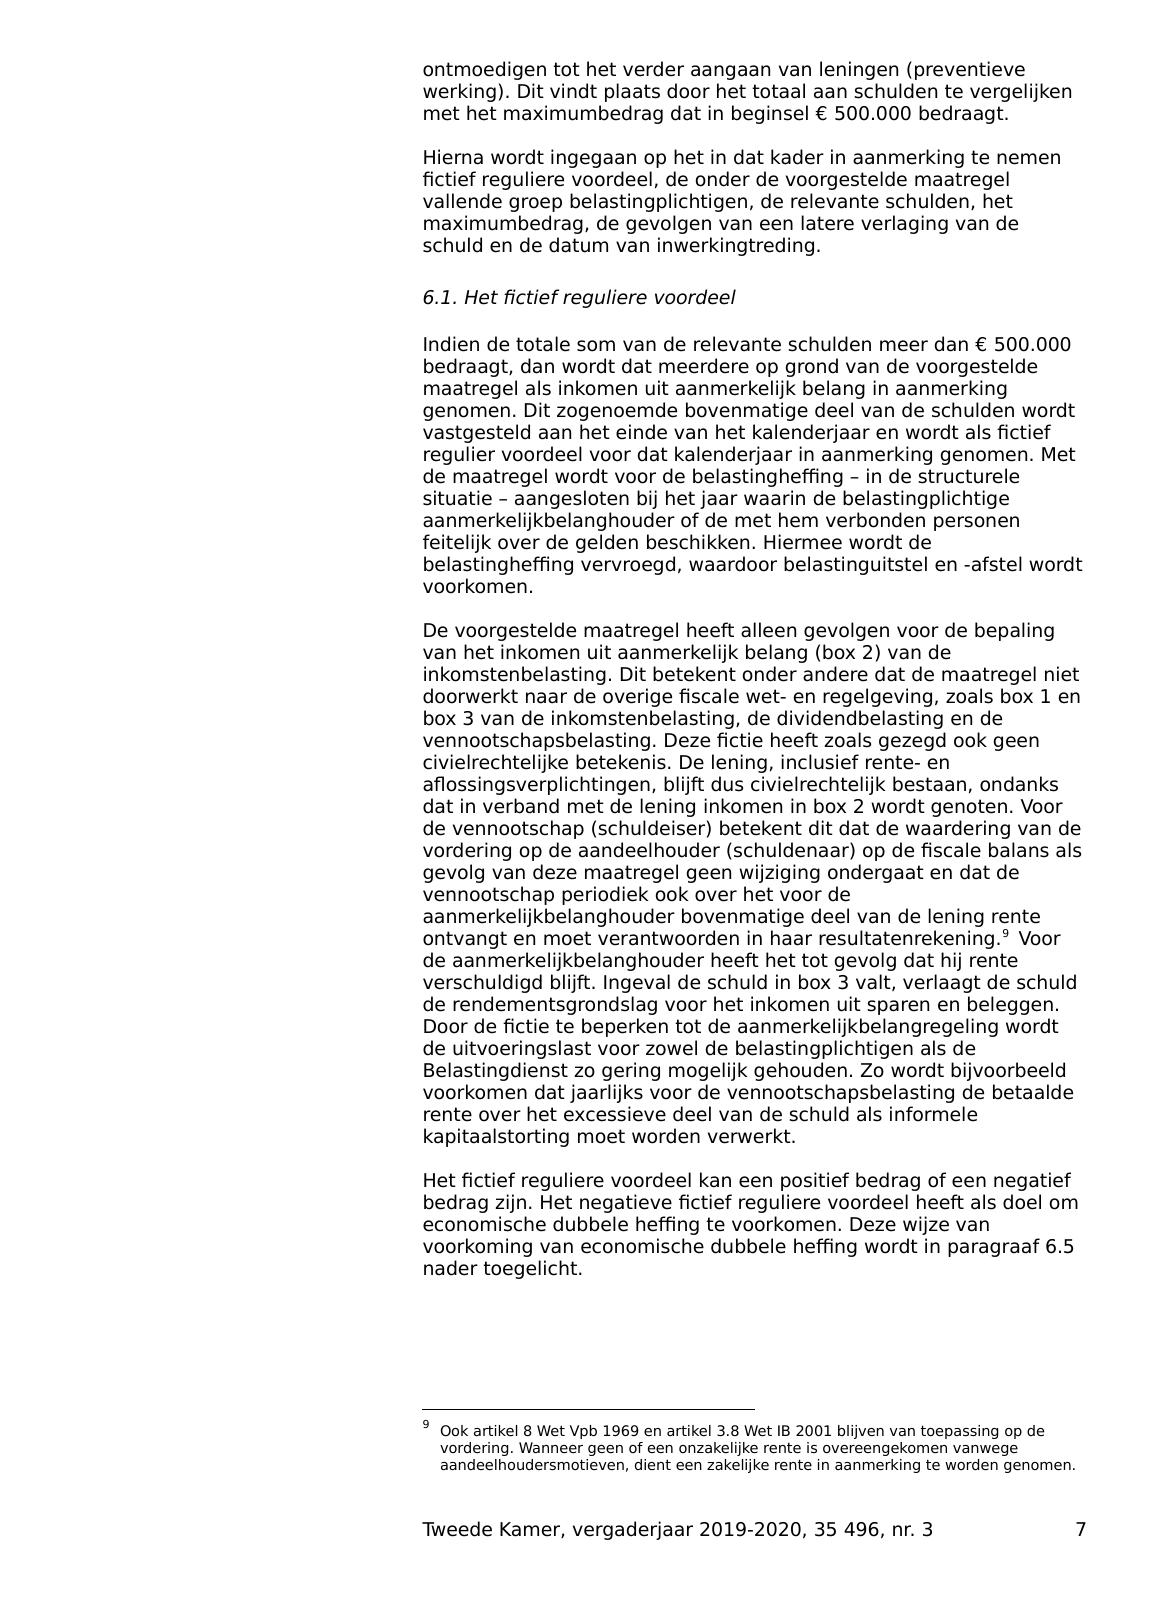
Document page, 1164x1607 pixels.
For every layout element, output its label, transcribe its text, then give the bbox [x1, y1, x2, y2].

text Indien de totale som van de relevante schulden meer dan € 500.000 bedraagt, dan wordt dat meerdere op grond van de voorgestelde maatregel als inkomen uit aanmerkelijk belang in aanmerking genomen. Dit zogenoemde bovenmatige deel van de schulden wordt vastgesteld aan het einde van het kalenderjaar en wordt als fictief regulier voordeel voor dat kalenderjaar in aanmerking genomen. Met de maatregel wordt voor de belastingheffing – in de structurele situatie – aangesloten bij het jaar waarin de belastingplichtige aanmerkelijkbelanghouder of de met hem verbonden personen feitelijk over de gelden beschikken. Hiermee wordt de belastingheffing vervroegd, waardoor belastinguitstel en -afstel wordt voorkomen. [422, 334, 1087, 598]
text Hierna wordt ingegaan op het in dat kader in aanmerking te nemen fictief reguliere voordeel, de onder de voorgestelde maatregel vallende groep belastingplichtigen, de relevante schulden, het maximumbedrag, de gevolgen van een latere verlaging van de schuld en de datum van inwerkingtreding. [422, 147, 1087, 257]
text De voorgestelde maatregel heeft alleen gevolgen voor de bepaling van het inkomen uit aanmerkelijk belang (box 2) van de inkomstenbelasting. Dit betekent onder andere dat de maatregel niet doorwerkt naar de overige fiscale wet- en regelgeving, zoals box 1 en box 3 van de inkomstenbelasting, de dividendbelasting en de vennootschapsbelasting. Deze fictie heeft zoals gezegd ook geen civielrechtelijke betekenis. De lening, inclusief rente- en aflossingsverplichtingen, blijft dus civielrechtelijk bestaan, ondanks dat in verband met de lening inkomen in box 2 wordt genoten. Voor de vennootschap (schuldeiser) betekent dit dat de waardering van de vordering op de aandeelhouder (schuldenaar) op de fiscale balans als gevolg van deze maatregel geen wijziging ondergaat en dat de vennootschap periodiek ook over het voor de aanmerkelijkbelanghouder bovenmatige deel van de lening rente ontvangt en moet verantwoorden in haar resultatenrekening. Voor de aanmerkelijkbelanghouder heeft het tot gevolg dat hij rente verschuldigd blijft. Ingeval de schuld in box 3 valt, verlaagt de schuld de rendementsgrondslag voor het inkomen uit sparen en beleggen. Door de fictie te beperken tot de aanmerkelijkbelangregeling wordt de uitvoeringslast voor zowel de belastingplichtigen als de Belastingdienst zo gering mogelijk gehouden. Zo wordt bijvoorbeeld voorkomen dat jaarlijks voor de vennootschapsbelasting de betaalde rente over het excessieve deel van de schuld als informele kapitaalstorting moet worden verwerkt. [422, 620, 1087, 1147]
text Het fictief reguliere voordeel kan een positief bedrag of een negatief bedrag zijn. Het negatieve fictief reguliere voordeel heeft als doel om economische dubbele heffing te voorkomen. Deze wijze van voorkoming van economische dubbele heffing wordt in paragraaf 6.5 nader toegelicht. [422, 1170, 1087, 1279]
subtitle 6.1. Het fictief reguliere voordeel [422, 287, 1087, 309]
text ontmoedigen tot het verder aangaan van leningen (preventieve werking). Dit vindt plaats door het totaal aan schulden te vergelijken met het maximumbedrag dat in beginsel € 500.000 bedraagt. [422, 59, 1087, 125]
text Ook artikel 8 Wet Vpb 1969 en artikel 3.8 Wet IB 2001 blijven van toepassing op de vordering. Wanneer geen of een onzakelijke rente is overeengekomen vanwege aandeelhoudersmotieven, dient een zakelijke rente in aanmerking te worden genomen. [422, 1418, 1087, 1474]
